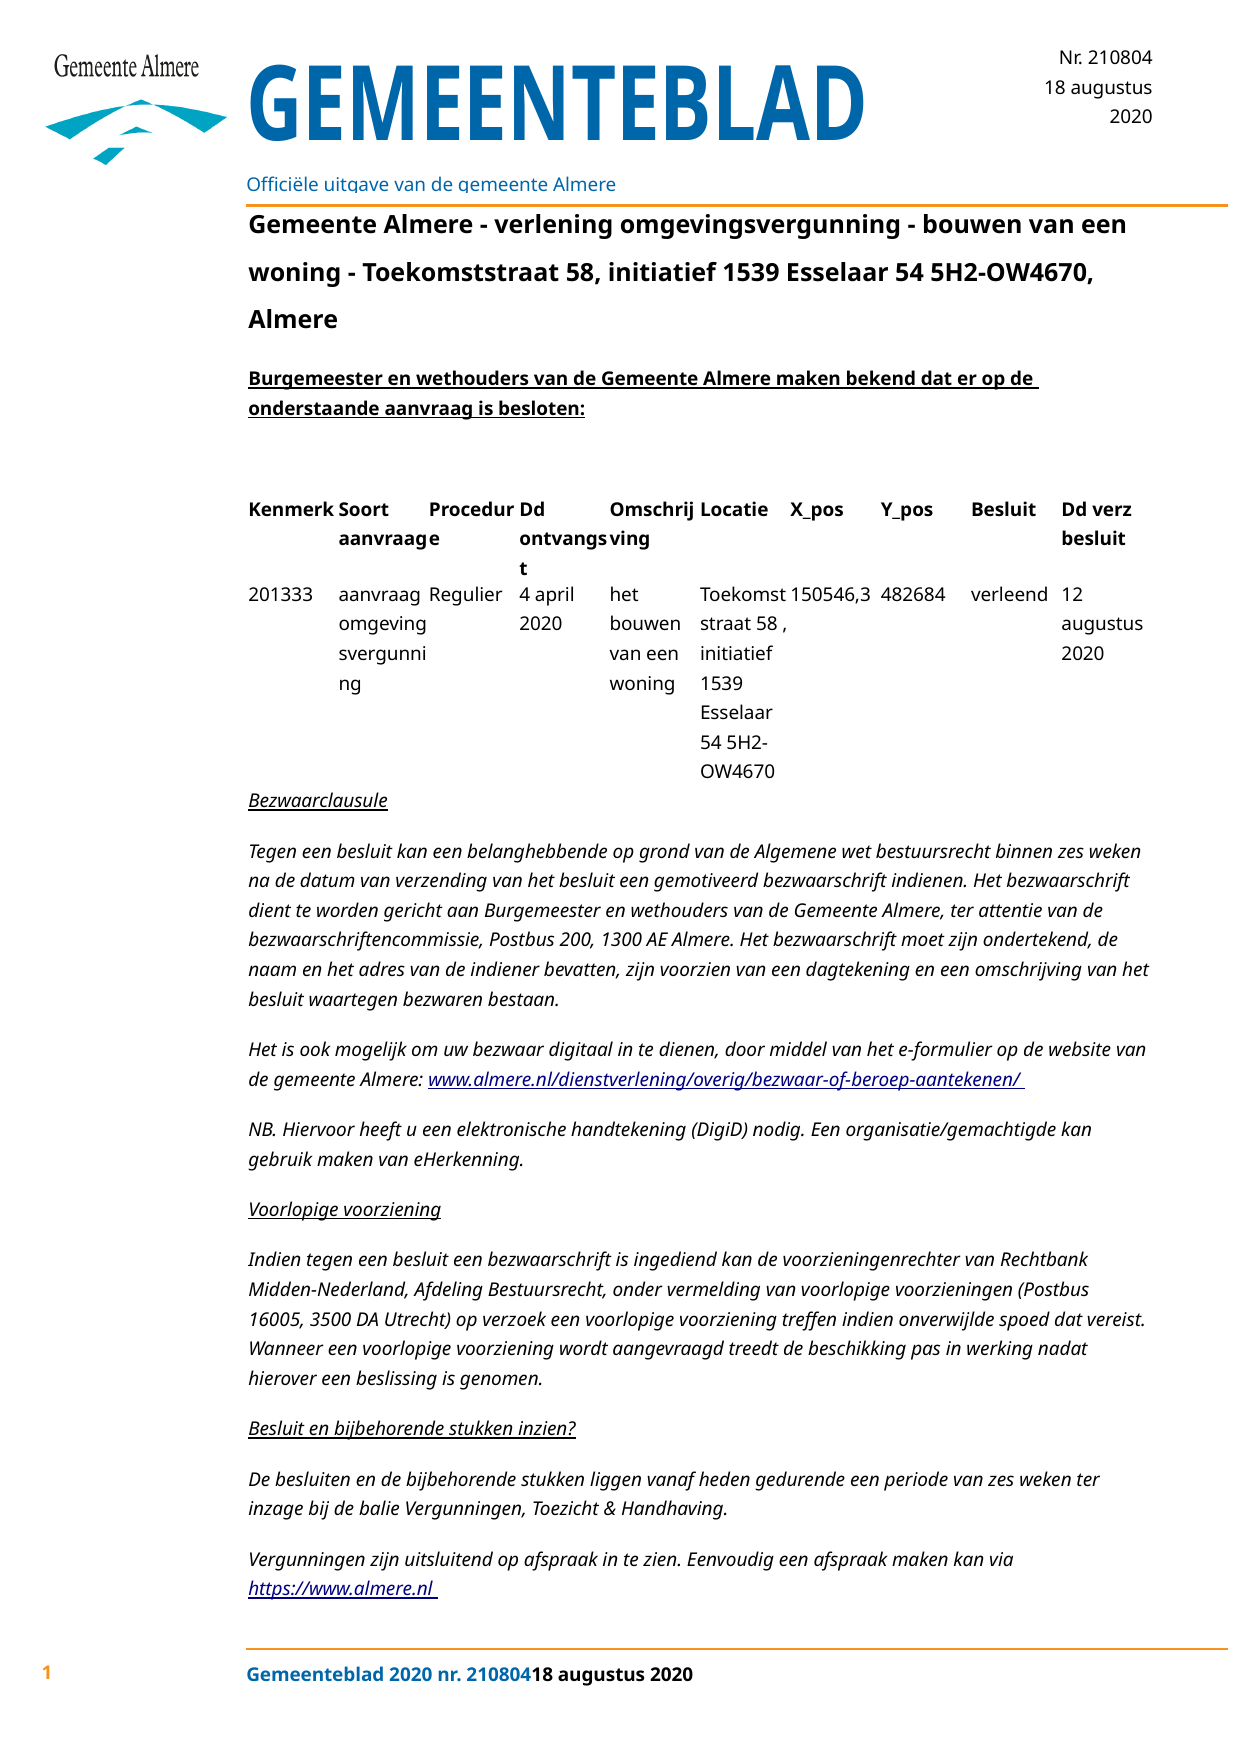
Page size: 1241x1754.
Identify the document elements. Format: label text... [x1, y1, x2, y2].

text Gemeente Almere - verlening omgevingsvergunning - bouwen van een woning - Toekomststraat 58, initiatief 1539 Esselaar 54 5H2-OW4670, Almere [248, 207, 1152, 336]
text Besluit en bijbehorende stukken inzien? [248, 1415, 1152, 1441]
table_cell aanvraag omgevingsvergunning [338, 581, 429, 784]
table_header Dd ontvangst [519, 496, 609, 581]
table_cell 150546,3 [790, 581, 881, 784]
table_cell 12 augustus 2020 [1061, 581, 1152, 784]
text Het is ook mogelijk om uw bezwaar digitaal in te dienen, door middel van het e-formulier op de website van de gemeente Almere: www.almere.nl/dienstverlening/overig/bezwaar-of-beroep-aantekenen/ [248, 1036, 1152, 1091]
table_cell het bouwen van een woning [609, 581, 700, 784]
table_cell 201333 [248, 581, 338, 784]
text Tegen een besluit kan een belanghebbende op grond van de Algemene wet bestuursrecht binnen zes weken na de datum van verzending van het besluit een gemotiveerd bezwaarschrift indienen. Het bezwaarschrift dient te worden gericht aan Burgemeester en wethouders van de Gemeente Almere, ter attentie van de bezwaarschriftencommissie, Postbus 200, 1300 AE Almere. Het bezwaarschrift moet zijn ondertekend, de naam en het adres van de indiener bevatten, zijn voorzien van een dagtekening en een omschrijving van het besluit waartegen bezwaren bestaan. [248, 838, 1152, 1011]
table_header Kenmerk [248, 496, 338, 581]
text Vergunningen zijn uitsluitend op afspraak in te zien. Eenvoudig een afspraak maken kan via https://www.almere.nl [248, 1546, 1152, 1601]
table_header Locatie [700, 496, 790, 581]
text De besluiten en de bijbehorende stukken liggen vanaf heden gedurende een periode van zes weken ter inzage bij de balie Vergunningen, Toezicht & Handhaving. [248, 1466, 1152, 1521]
text Voorlopige voorziening [248, 1196, 1152, 1222]
table_header Omschrijving [609, 496, 700, 581]
table_cell verleend [971, 581, 1061, 784]
table_header Procedure [429, 496, 519, 581]
table_header Soort aanvraag [338, 496, 429, 581]
table_header Y_pos [881, 496, 971, 581]
table_cell Regulier [429, 581, 519, 784]
text Burgemeester en wethouders van de Gemeente Almere maken bekend dat er op de onderstaande aanvraag is besloten: [248, 366, 1152, 421]
table_cell Toekomststraat 58 , initiatief 1539 Esselaar 54 5H2-OW4670 [700, 581, 790, 784]
text NB. Hiervoor heeft u een elektronische handtekening (DigiD) nodig. Een organisatie/gemachtigde kan gebruik maken van eHerkenning. [248, 1116, 1152, 1171]
table_header Dd verz besluit [1061, 496, 1152, 581]
picture [41, 47, 231, 172]
table_header Besluit [971, 496, 1061, 581]
text Indien tegen een besluit een bezwaarschrift is ingediend kan de voorzieningenrechter van Rechtbank Midden-Nederland, Afdeling Bestuursrecht, onder vermelding van voorlopige voorzieningen (Postbus 16005, 3500 DA Utrecht) op verzoek een voorlopige voorziening treffen indien onverwijlde spoed dat vereist. Wanneer een voorlopige voorziening wordt aangevraagd treedt de beschikking pas in werking nadat hierover een beslissing is genomen. [248, 1247, 1152, 1391]
table_header X_pos [790, 496, 881, 581]
text Bezwaarclausule [248, 787, 1152, 813]
table_cell 4 april 2020 [519, 581, 609, 784]
table_cell 482684 [881, 581, 971, 784]
